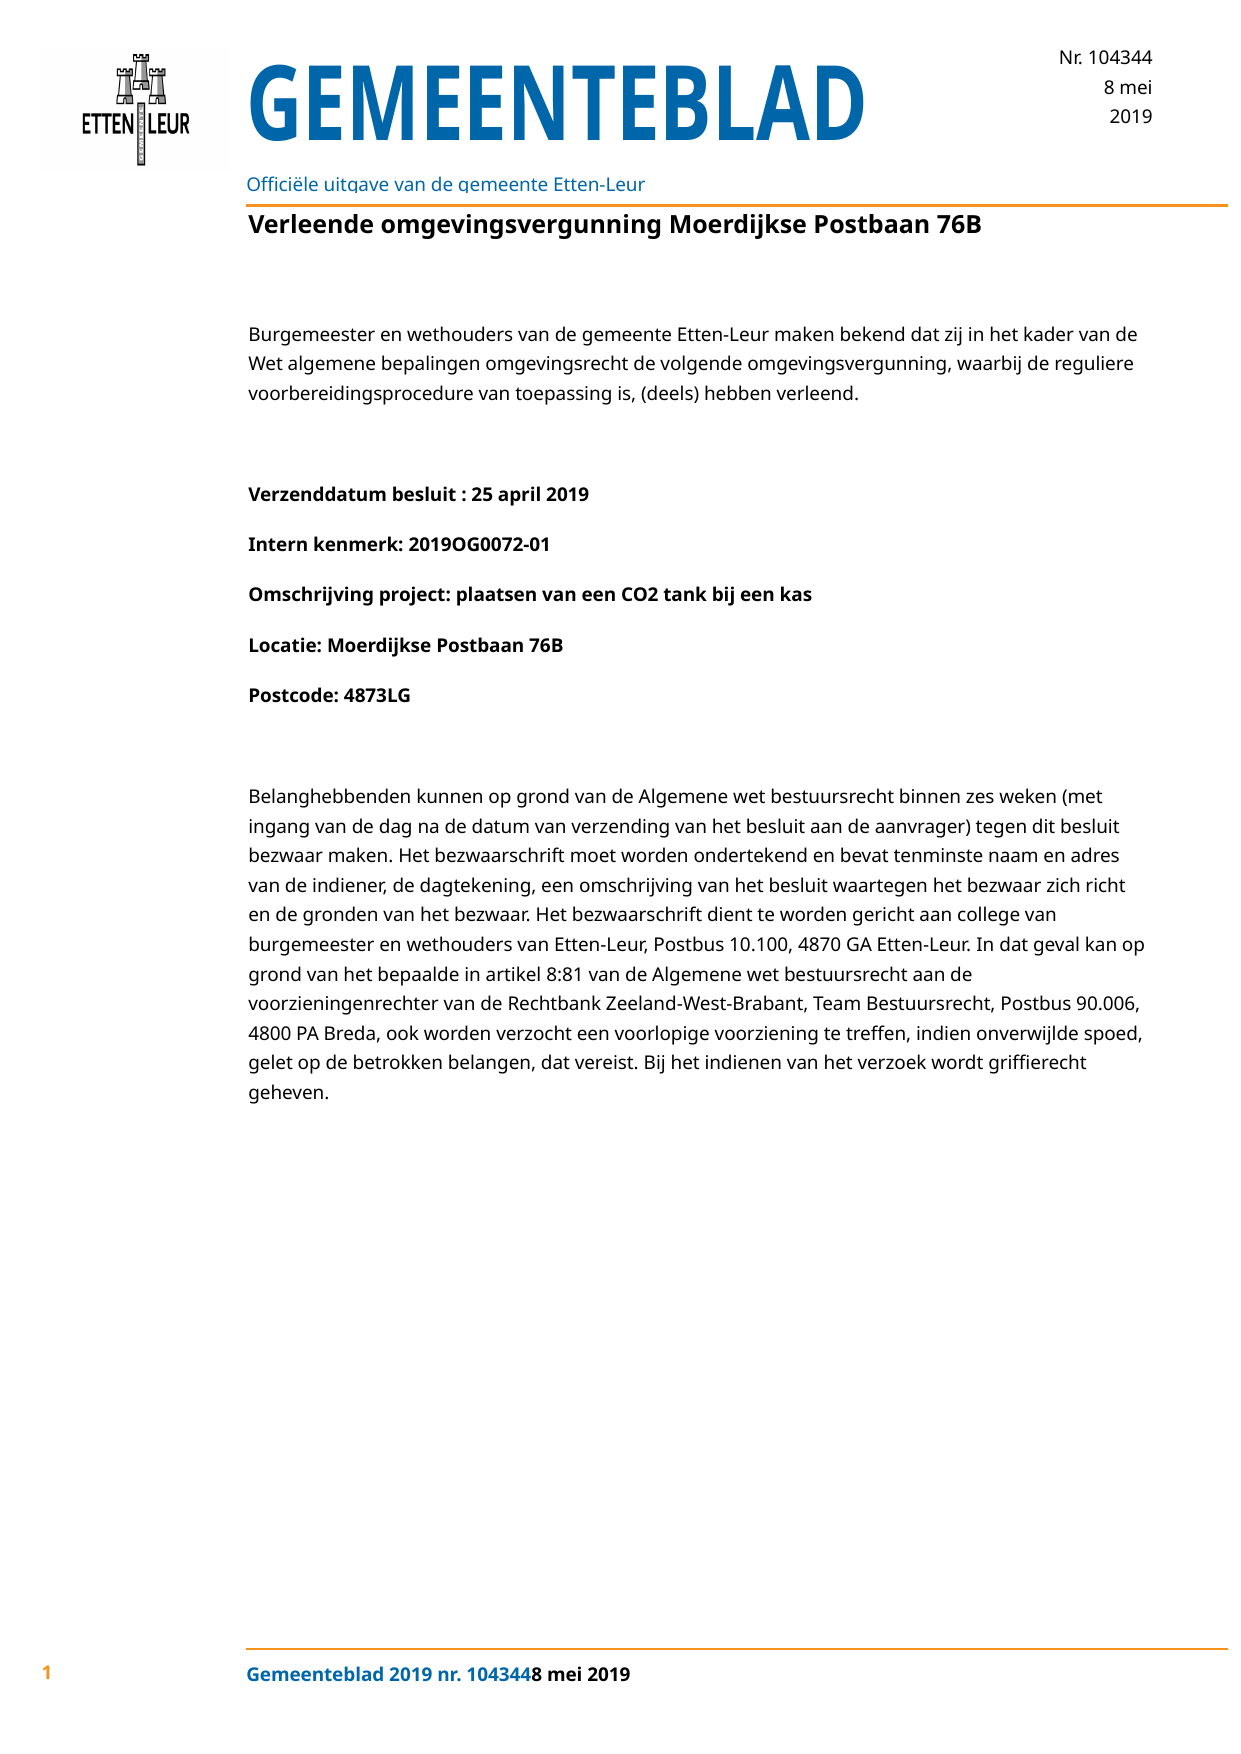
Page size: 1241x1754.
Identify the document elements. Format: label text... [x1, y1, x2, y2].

text Omschrijving project: plaatsen van een CO2 tank bij een kas [248, 582, 1152, 607]
text Verzenddatum besluit : 25 april 2019 [248, 481, 1152, 506]
text Postcode: 4873LG [248, 682, 1152, 708]
text Intern kenmerk: 2019OG0072-01 [248, 531, 1152, 557]
text Locatie: Moerdijkse Postbaan 76B [248, 632, 1152, 658]
text Verleende omgevingsvergunning Moerdijkse Postbaan 76B [248, 207, 1152, 241]
text Belanghebbenden kunnen op grond van de Algemene wet bestuursrecht binnen zes weken (met ingang van de dag na de datum van verzending van het besluit aan de aanvrager) tegen dit besluit bezwaar maken. Het bezwaarschrift moet worden ondertekend en bevat tenminste naam en adres van de indiener, de dagtekening, een omschrijving van het besluit waartegen het bezwaar zich richt en de gronden van het bezwaar. Het bezwaarschrift dient te worden gericht aan college van burgemeester en wethouders van Etten-Leur, Postbus 10.100, 4870 GA Etten-Leur. In dat geval kan op grond van het bepaalde in artikel 8:81 van de Algemene wet bestuursrecht aan de voorzieningenrechter van de Rechtbank Zeeland-West-Brabant, Team Bestuursrecht, Postbus 90.006, 4800 PA Breda, ook worden verzocht een voorlopige voorziening te treffen, indien onverwijlde spoed, gelet op de betrokken belangen, dat vereist. Bij het indienen van het verzoek wordt griffierecht geheven. [248, 783, 1152, 1105]
picture [41, 47, 231, 172]
text Burgemeester en wethouders van de gemeente Etten-Leur maken bekend dat zij in het kader van de Wet algemene bepalingen omgevingsrecht de volgende omgevingsvergunning, waarbij de reguliere voorbereidingsprocedure van toepassing is, (deels) hebben verleend. [248, 321, 1152, 406]
